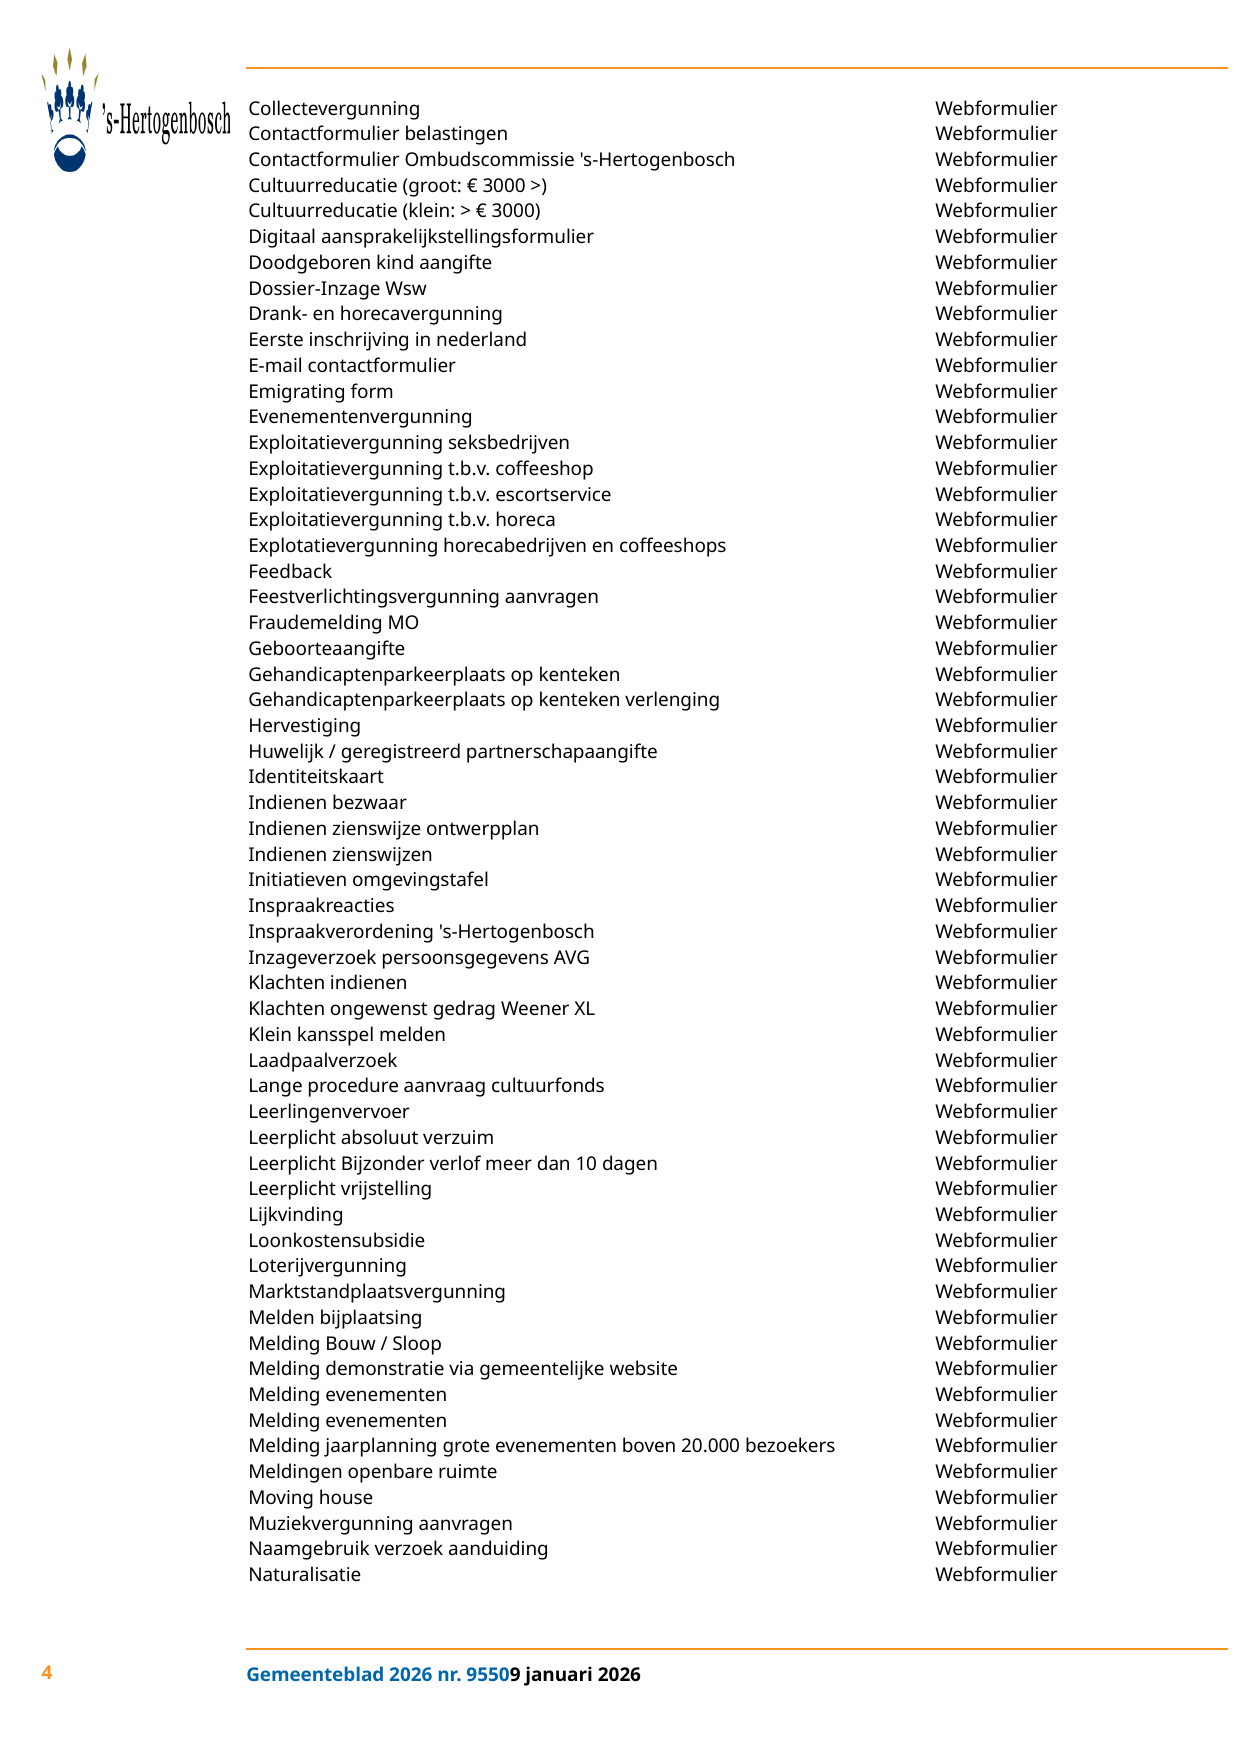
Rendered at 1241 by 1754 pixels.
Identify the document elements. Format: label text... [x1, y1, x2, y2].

table_cell Contactformulier belastingen [248, 121, 935, 146]
table_cell Contactformulier Ombudscommissie 's-Hertogenbosch [248, 146, 935, 172]
table_cell Indienen bezwaar [248, 790, 935, 815]
table_cell Inspraakverordening 's-Hertogenbosch [248, 918, 935, 944]
table_cell Exploitatievergunning seksbedrijven [248, 429, 935, 455]
table_cell Webformulier [935, 1381, 1152, 1407]
table_cell Klein kansspel melden [248, 1021, 935, 1047]
table_cell Webformulier [935, 687, 1152, 712]
table_cell Webformulier [935, 609, 1152, 635]
table_cell Cultuurreducatie (klein: > € 3000) [248, 198, 935, 223]
table_cell Webformulier [935, 584, 1152, 609]
table_cell Meldingen openbare ruimte [248, 1459, 935, 1484]
table_cell Webformulier [935, 429, 1152, 455]
table_cell Webformulier [935, 558, 1152, 584]
table_cell Webformulier [935, 1459, 1152, 1484]
table_cell Webformulier [935, 1124, 1152, 1150]
table_cell Webformulier [935, 1073, 1152, 1098]
table_cell Moving house [248, 1484, 935, 1510]
table_cell Initiatieven omgevingstafel [248, 867, 935, 892]
table_cell Melding jaarplanning grote evenementen boven 20.000 bezoekers [248, 1433, 935, 1458]
table_cell Webformulier [935, 172, 1152, 198]
table_cell Webformulier [935, 661, 1152, 687]
picture [41, 47, 231, 172]
table_cell Naturalisatie [248, 1561, 935, 1587]
table_cell Webformulier [935, 506, 1152, 532]
table_cell Exploitatievergunning t.b.v. horeca [248, 506, 935, 532]
table_cell Webformulier [935, 1278, 1152, 1304]
table_cell Webformulier [935, 944, 1152, 969]
table_cell Webformulier [935, 532, 1152, 558]
table_cell Digitaal aansprakelijkstellingsformulier [248, 224, 935, 249]
table_cell Huwelijk / geregistreerd partnerschapaangifte [248, 738, 935, 764]
table_cell Webformulier [935, 970, 1152, 995]
table_cell Collectevergunning [248, 95, 935, 121]
table_cell Marktstandplaatsvergunning [248, 1278, 935, 1304]
table_cell Webformulier [935, 378, 1152, 403]
table_cell Fraudemelding MO [248, 609, 935, 635]
table_cell Explotatievergunning horecabedrijven en coffeeshops [248, 532, 935, 558]
table_cell Webformulier [935, 198, 1152, 223]
table_cell Dossier-Inzage Wsw [248, 275, 935, 301]
table_cell Loonkostensubsidie [248, 1227, 935, 1253]
table_cell Melding evenementen [248, 1381, 935, 1407]
table_cell Hervestiging [248, 712, 935, 738]
table_cell Loterijvergunning [248, 1253, 935, 1278]
table_cell Webformulier [935, 1227, 1152, 1253]
table_cell Melden bijplaatsing [248, 1304, 935, 1330]
table_cell Leerplicht vrijstelling [248, 1175, 935, 1201]
table_cell Emigrating form [248, 378, 935, 403]
table_cell Cultuurreducatie (groot: € 3000 >) [248, 172, 935, 198]
table_cell E-mail contactformulier [248, 352, 935, 378]
table_cell Webformulier [935, 1304, 1152, 1330]
table_cell Webformulier [935, 481, 1152, 506]
table_cell Geboorteaangifte [248, 635, 935, 661]
table_cell Laadpaalverzoek [248, 1047, 935, 1072]
table_cell Feestverlichtingsvergunning aanvragen [248, 584, 935, 609]
table_cell Webformulier [935, 121, 1152, 146]
table_cell Muziekvergunning aanvragen [248, 1510, 935, 1536]
table_cell Webformulier [935, 455, 1152, 481]
table_cell Webformulier [935, 893, 1152, 918]
table_cell Webformulier [935, 1356, 1152, 1381]
table_cell Webformulier [935, 352, 1152, 378]
table_cell Webformulier [935, 764, 1152, 789]
table_cell Exploitatievergunning t.b.v. coffeeshop [248, 455, 935, 481]
table_cell Webformulier [935, 712, 1152, 738]
table_cell Webformulier [935, 1098, 1152, 1124]
table_cell Webformulier [935, 995, 1152, 1021]
table_cell Webformulier [935, 1175, 1152, 1201]
table_cell Klachten indienen [248, 970, 935, 995]
table_cell Webformulier [935, 867, 1152, 892]
table_cell Indienen zienswijze ontwerpplan [248, 815, 935, 841]
table_cell Webformulier [935, 1047, 1152, 1072]
table_cell Inspraakreacties [248, 893, 935, 918]
table_cell Evenementenvergunning [248, 404, 935, 429]
table_cell Webformulier [935, 1330, 1152, 1356]
table_cell Webformulier [935, 1253, 1152, 1278]
table_cell Webformulier [935, 1407, 1152, 1433]
table_cell Webformulier [935, 790, 1152, 815]
table_cell Webformulier [935, 1150, 1152, 1175]
table_cell Webformulier [935, 404, 1152, 429]
table_cell Webformulier [935, 275, 1152, 301]
table_cell Webformulier [935, 301, 1152, 326]
table_cell Feedback [248, 558, 935, 584]
table_cell Doodgeboren kind aangifte [248, 249, 935, 275]
table_cell Leerplicht Bijzonder verlof meer dan 10 dagen [248, 1150, 935, 1175]
table_cell Webformulier [935, 635, 1152, 661]
table_cell Webformulier [935, 1201, 1152, 1227]
table_cell Lange procedure aanvraag cultuurfonds [248, 1073, 935, 1098]
table_cell Webformulier [935, 738, 1152, 764]
table_cell Webformulier [935, 146, 1152, 172]
table_cell Webformulier [935, 249, 1152, 275]
table_cell Inzageverzoek persoonsgegevens AVG [248, 944, 935, 969]
table_cell Webformulier [935, 815, 1152, 841]
table_cell Leerlingenvervoer [248, 1098, 935, 1124]
table_cell Melding demonstratie via gemeentelijke website [248, 1356, 935, 1381]
table_cell Webformulier [935, 1433, 1152, 1458]
table_cell Melding evenementen [248, 1407, 935, 1433]
table_cell Identiteitskaart [248, 764, 935, 789]
table_cell Lijkvinding [248, 1201, 935, 1227]
table_cell Leerplicht absoluut verzuim [248, 1124, 935, 1150]
table_cell Webformulier [935, 1484, 1152, 1510]
table_cell Exploitatievergunning t.b.v. escortservice [248, 481, 935, 506]
table_cell Webformulier [935, 841, 1152, 867]
table_cell Gehandicaptenparkeerplaats op kenteken verlenging [248, 687, 935, 712]
table_cell Webformulier [935, 326, 1152, 352]
table_cell Eerste inschrijving in nederland [248, 326, 935, 352]
table_cell Webformulier [935, 1510, 1152, 1536]
table_cell Webformulier [935, 918, 1152, 944]
table_cell Naamgebruik verzoek aanduiding [248, 1536, 935, 1561]
table_cell Webformulier [935, 1536, 1152, 1561]
table_cell Webformulier [935, 1021, 1152, 1047]
table_cell Gehandicaptenparkeerplaats op kenteken [248, 661, 935, 687]
table_cell Drank- en horecavergunning [248, 301, 935, 326]
table_cell Webformulier [935, 224, 1152, 249]
table_cell Webformulier [935, 1561, 1152, 1587]
table_cell Melding Bouw / Sloop [248, 1330, 935, 1356]
table_cell Klachten ongewenst gedrag Weener XL [248, 995, 935, 1021]
table_cell Indienen zienswijzen [248, 841, 935, 867]
table_cell Webformulier [935, 95, 1152, 121]
